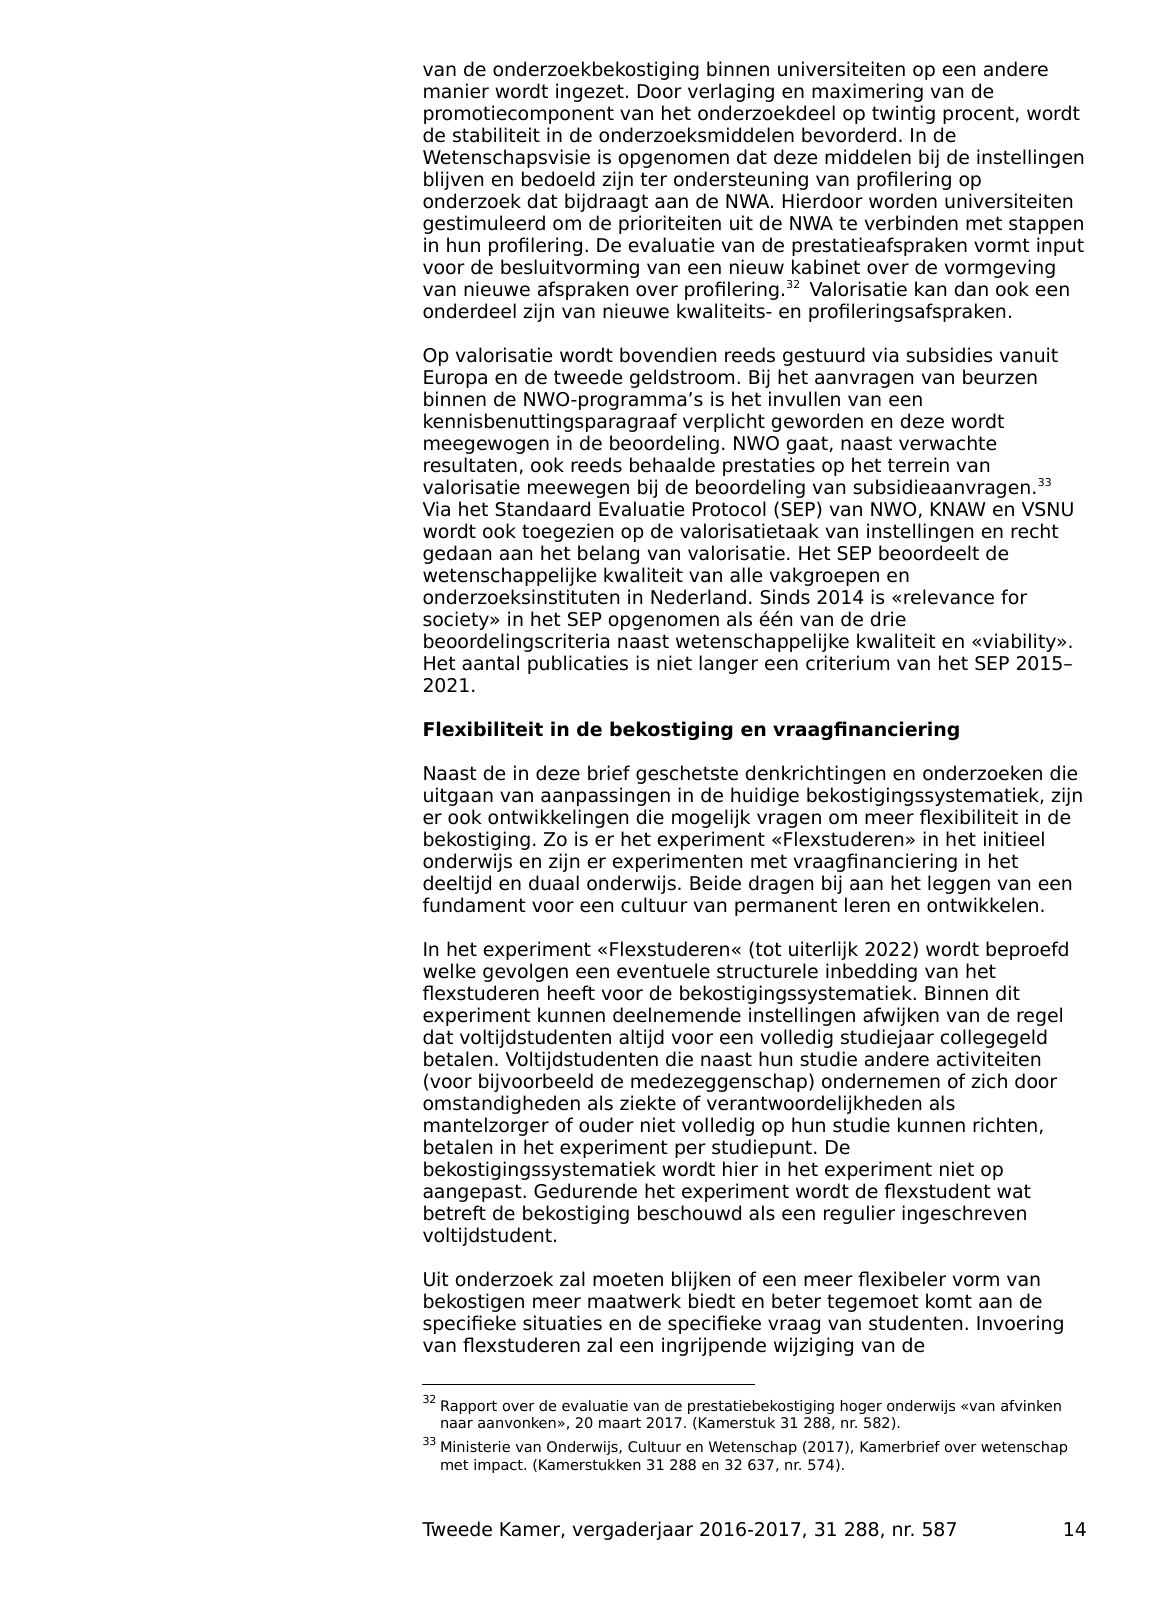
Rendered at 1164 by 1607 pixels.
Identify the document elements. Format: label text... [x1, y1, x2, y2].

text Naast de in deze brief geschetste denkrichtingen en onderzoeken die uitgaan van aanpassingen in de huidige bekostigingssystematiek, zijn er ook ontwikkelingen die mogelijk vragen om meer flexibiliteit in de bekostiging. Zo is er het experiment «Flexstuderen» in het initieel onderwijs en zijn er experimenten met vraagfinanciering in het deeltijd en duaal onderwijs. Beide dragen bij aan het leggen van een fundament voor een cultuur van permanent leren en ontwikkelen. [422, 763, 1087, 917]
text Uit onderzoek zal moeten blijken of een meer flexibeler vorm van bekostigen meer maatwerk biedt en beter tegemoet komt aan de specifieke situaties en de specifieke vraag van studenten. Invoering van flexstuderen zal een ingrijpende wijziging van de [422, 1269, 1087, 1357]
text Rapport over de evaluatie van de prestatiebekostiging hoger onderwijs «van afvinken naar aanvonken», 20 maart 2017. (Kamerstuk 31 288, nr. 582). [422, 1393, 1087, 1432]
text Ministerie van Onderwijs, Cultuur en Wetenschap (2017), Kamerbrief over wetenschap met impact. (Kamerstukken 31 288 en 32 637, nr. 574). [422, 1435, 1087, 1474]
subtitle Flexibiliteit in de bekostiging en vraagfinanciering [422, 719, 1087, 741]
text Op valorisatie wordt bovendien reeds gestuurd via subsidies vanuit Europa en de tweede geldstroom. Bij het aanvragen van beurzen binnen de NWO-programma’s is het invullen van een kennisbenuttingsparagraaf verplicht geworden en deze wordt meegewogen in de beoordeling. NWO gaat, naast verwachte resultaten, ook reeds behaalde prestaties op het terrein van valorisatie meewegen bij de beoordeling van subsidieaanvragen. Via het Standaard Evaluatie Protocol (SEP) van NWO, KNAW en VSNU wordt ook toegezien op de valorisatietaak van instellingen en recht gedaan aan het belang van valorisatie. Het SEP beoordeelt de wetenschappelijke kwaliteit van alle vakgroepen en onderzoeksinstituten in Nederland. Sinds 2014 is «relevance for society» in het SEP opgenomen als één van de drie beoordelingscriteria naast wetenschappelijke kwaliteit en «viability». Het aantal publicaties is niet langer een criterium van het SEP 2015–2021. [422, 345, 1087, 697]
text In het experiment «Flexstuderen« (tot uiterlijk 2022) wordt beproefd welke gevolgen een eventuele structurele inbedding van het flexstuderen heeft voor de bekostigingssystematiek. Binnen dit experiment kunnen deelnemende instellingen afwijken van de regel dat voltijdstudenten altijd voor een volledig studiejaar collegegeld betalen. Voltijdstudenten die naast hun studie andere activiteiten (voor bijvoorbeeld de medezeggenschap) ondernemen of zich door omstandigheden als ziekte of verantwoordelijkheden als mantelzorger of ouder niet volledig op hun studie kunnen richten, betalen in het experiment per studiepunt. De bekostigingssystematiek wordt hier in het experiment niet op aangepast. Gedurende het experiment wordt de flexstudent wat betreft de bekostiging beschouwd als een regulier ingeschreven voltijdstudent. [422, 939, 1087, 1247]
text van de onderzoekbekostiging binnen universiteiten op een andere manier wordt ingezet. Door verlaging en maximering van de promotiecomponent van het onderzoekdeel op twintig procent, wordt de stabiliteit in de onderzoeksmiddelen bevorderd. In de Wetenschapsvisie is opgenomen dat deze middelen bij de instellingen blijven en bedoeld zijn ter ondersteuning van profilering op onderzoek dat bijdraagt aan de NWA. Hierdoor worden universiteiten gestimuleerd om de prioriteiten uit de NWA te verbinden met stappen in hun profilering. De evaluatie van de prestatieafspraken vormt input voor de besluitvorming van een nieuw kabinet over de vormgeving van nieuwe afspraken over profilering. Valorisatie kan dan ook een onderdeel zijn van nieuwe kwaliteits- en profileringsafspraken. [422, 59, 1087, 323]
